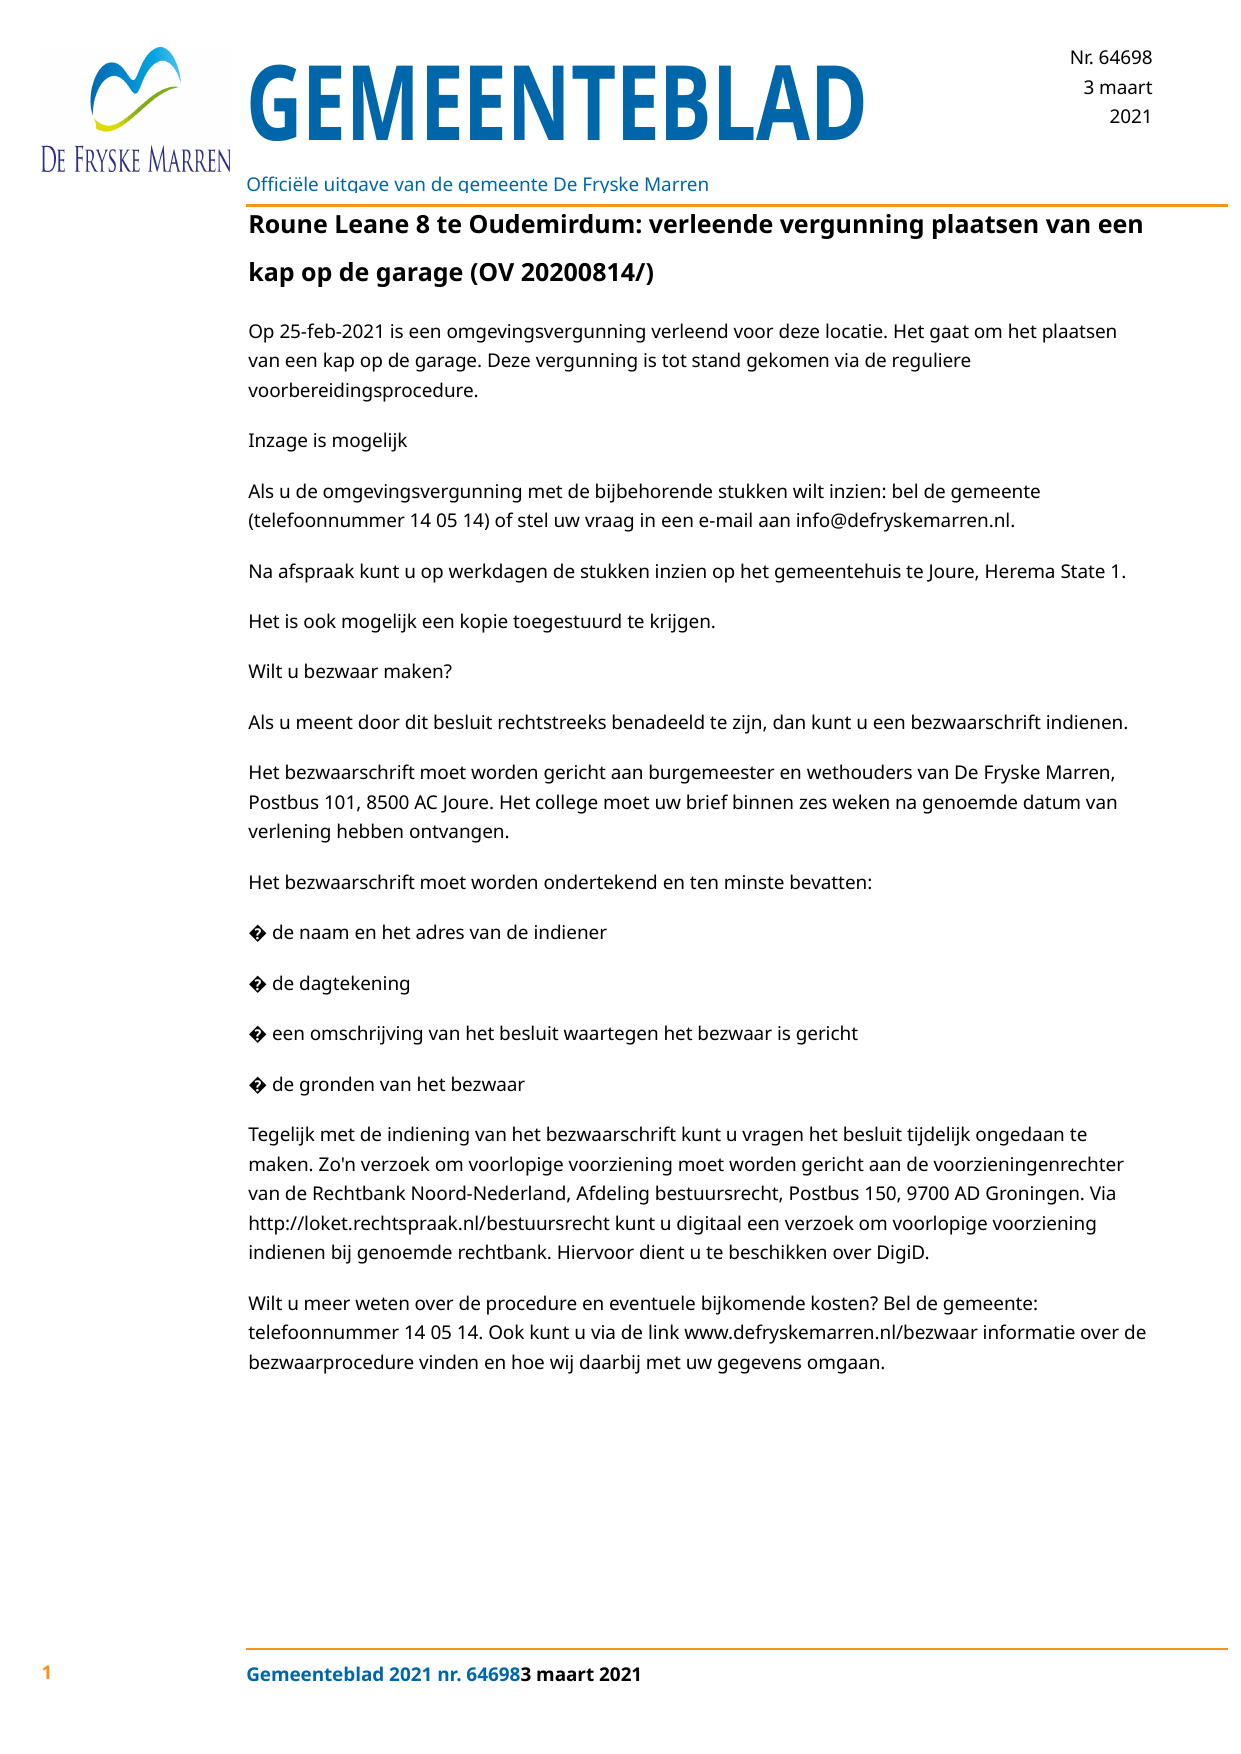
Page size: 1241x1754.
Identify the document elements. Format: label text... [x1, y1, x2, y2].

text Als u meent door dit besluit rechtstreeks benadeeld te zijn, dan kunt u een bezwaarschrift indienen. [248, 709, 1152, 735]
text Als u de omgevingsvergunning met de bijbehorende stukken wilt inzien: bel de gemeente (telefoonnummer 14 05 14) of stel uw vraag in een e-mail aan info@defryskemarren.nl. [248, 478, 1152, 533]
text Het is ook mogelijk een kopie toegestuurd te krijgen. [248, 608, 1152, 634]
text Het bezwaarschrift moet worden ondertekend en ten minste bevatten: [248, 869, 1152, 895]
text Na afspraak kunt u op werkdagen de stukken inzien op het gemeentehuis te Joure, Herema State 1. [248, 558, 1152, 584]
text Roune Leane 8 te Oudemirdum: verleende vergunning plaatsen van een kap op de garage (OV 20200814/) [248, 207, 1152, 288]
text � de dagtekening [248, 970, 1152, 996]
text � een omschrijving van het besluit waartegen het bezwaar is gericht [248, 1020, 1152, 1046]
picture [41, 47, 231, 172]
text Op 25-feb-2021 is een omgevingsvergunning verleend voor deze locatie. Het gaat om het plaatsen van een kap op de garage. Deze vergunning is tot stand gekomen via de reguliere voorbereidingsprocedure. [248, 318, 1152, 403]
text � de gronden van het bezwaar [248, 1071, 1152, 1097]
text Wilt u bezwaar maken? [248, 659, 1152, 684]
text Tegelijk met de indiening van het bezwaarschrift kunt u vragen het besluit tijdelijk ongedaan te maken. Zo'n verzoek om voorlopige voorziening moet worden gericht aan de voorzieningenrechter van de Rechtbank Noord-Nederland, Afdeling bestuursrecht, Postbus 150, 9700 AD Groningen. Via http://loket.rechtspraak.nl/bestuursrecht kunt u digitaal een verzoek om voorlopige voorziening indienen bij genoemde rechtbank. Hiervoor dient u te beschikken over DigiD. [248, 1121, 1152, 1265]
text Het bezwaarschrift moet worden gericht aan burgemeester en wethouders van De Fryske Marren, Postbus 101, 8500 AC Joure. Het college moet uw brief binnen zes weken na genoemde datum van verlening hebben ontvangen. [248, 759, 1152, 844]
text � de naam en het adres van de indiener [248, 919, 1152, 945]
text Wilt u meer weten over de procedure en eventuele bijkomende kosten? Bel de gemeente: telefoonnummer 14 05 14. Ook kunt u via de link www.defryskemarren.nl/bezwaar informatie over de bezwaarprocedure vinden en hoe wij daarbij met uw gegevens omgaan. [248, 1290, 1152, 1375]
text Inzage is mogelijk [248, 427, 1152, 453]
